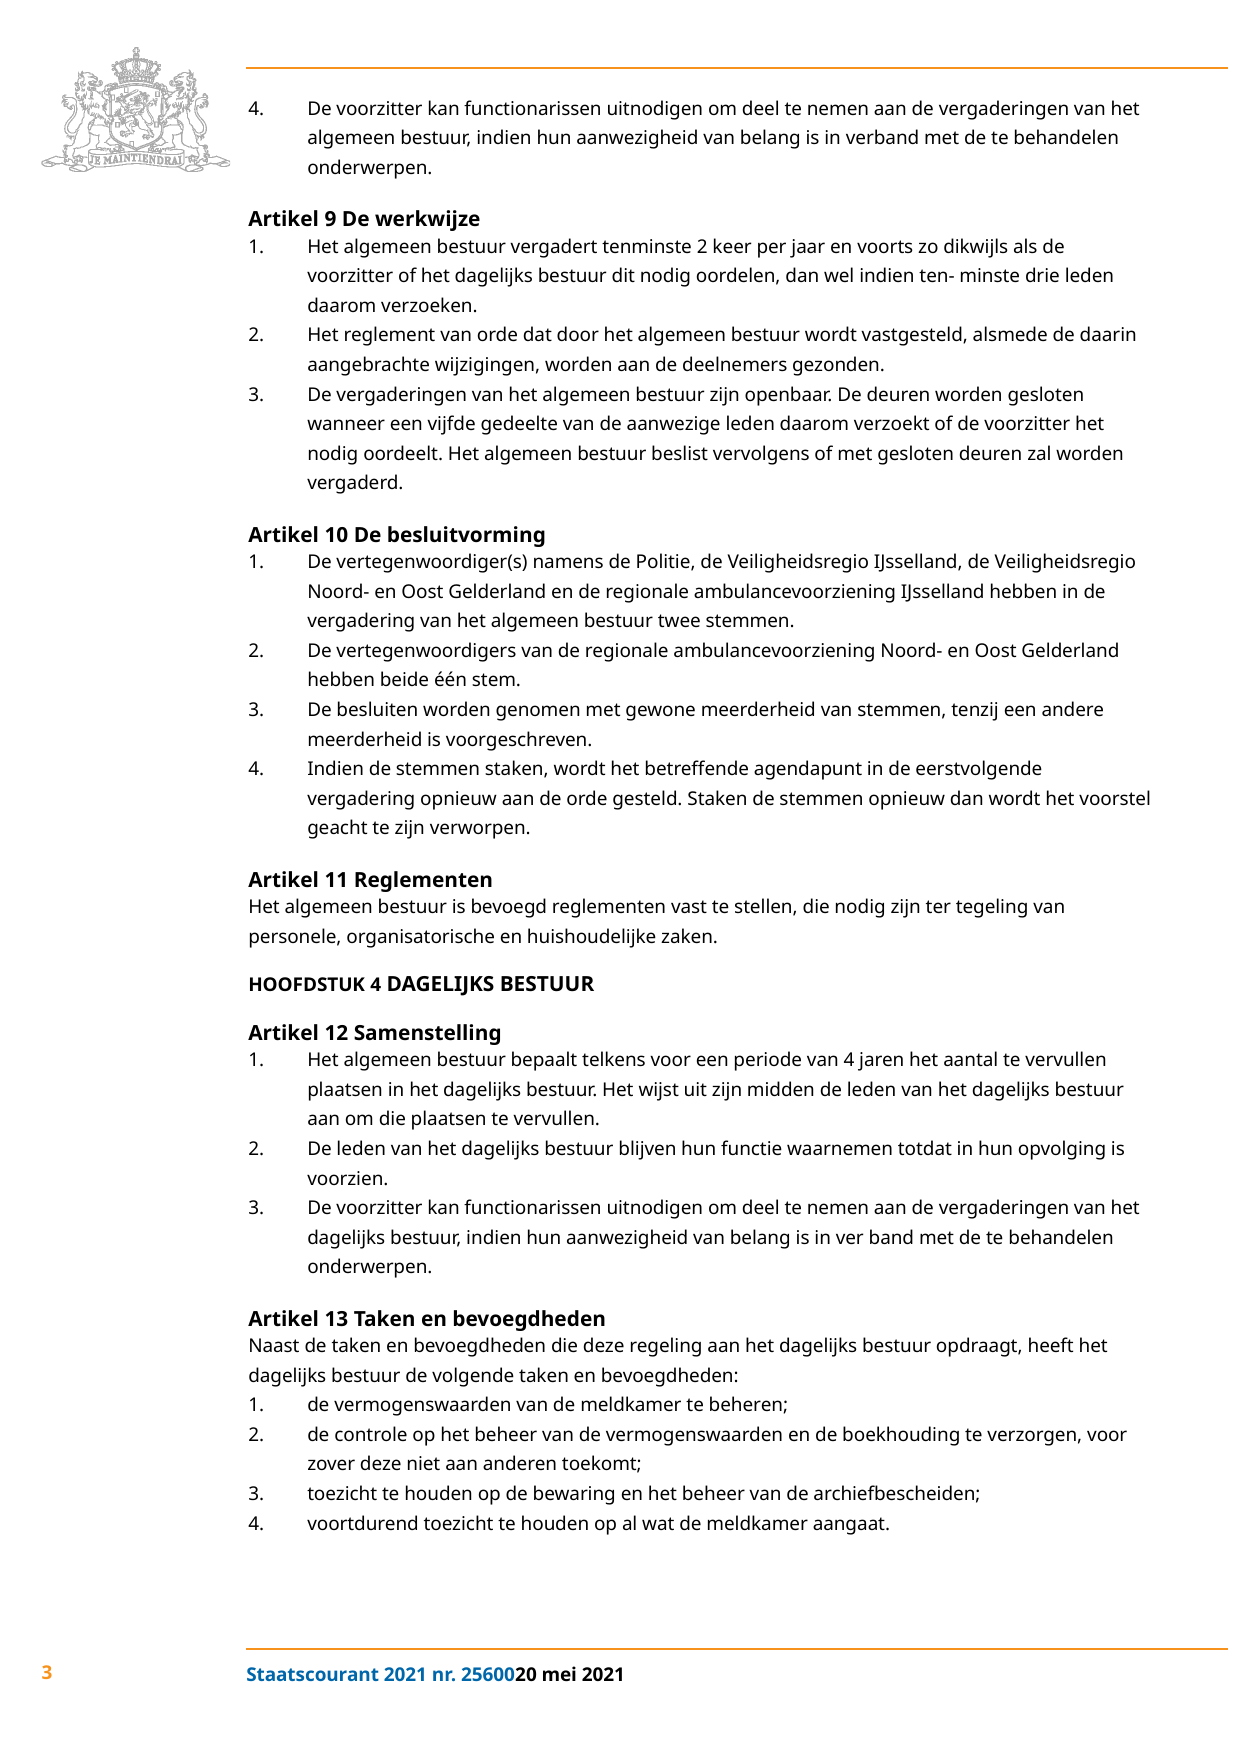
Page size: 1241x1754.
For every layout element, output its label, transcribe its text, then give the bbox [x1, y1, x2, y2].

text Artikel 13 Taken en bevoegdheden [248, 1304, 1152, 1332]
text Naast de taken en bevoegdheden die deze regeling aan het dagelijks bestuur opdraagt, heeft het dagelijks bestuur de volgende taken en bevoegdheden: [248, 1332, 1152, 1388]
list De voorzitter kan functionarissen uitnodigen om deel te nemen aan de vergaderingen van het dagelijks bestuur, indien hun aanwezigheid van belang is in ver band met de te behandelen onderwerpen. [248, 1194, 1152, 1279]
list Indien de stemmen staken, wordt het betreffende agendapunt in de eerstvolgende vergadering opnieuw aan de orde gesteld. Staken de stemmen opnieuw dan wordt het voorstel geacht te zijn verworpen. [248, 755, 1152, 840]
list toezicht te houden op de bewaring en het beheer van de archiefbescheiden; [248, 1480, 1152, 1506]
picture [41, 47, 231, 172]
list De voorzitter kan functionarissen uitnodigen om deel te nemen aan de vergaderingen van het algemeen bestuur, indien hun aanwezigheid van belang is in verband met de te behandelen onderwerpen. [248, 95, 1152, 180]
text Artikel 12 Samenstelling [248, 1018, 1152, 1046]
text Het algemeen bestuur is bevoegd reglementen vast te stellen, die nodig zijn ter tegeling van personele, organisatorische en huishoudelijke zaken. [248, 893, 1152, 949]
list De leden van het dagelijks bestuur blijven hun functie waarnemen totdat in hun opvolging is voorzien. [248, 1135, 1152, 1190]
text HOOFDSTUK 4 DAGELIJKS BESTUUR [248, 969, 1152, 997]
text Artikel 11 Reglementen [248, 865, 1152, 893]
text Artikel 10 De besluitvorming [248, 520, 1152, 548]
list voortdurend toezicht te houden op al wat de meldkamer aangaat. [248, 1510, 1152, 1536]
list Het reglement van orde dat door het algemeen bestuur wordt vastgesteld, alsmede de daarin aangebrachte wijzigingen, worden aan de deelnemers gezonden. [248, 322, 1152, 377]
list De besluiten worden genomen met gewone meerderheid van stemmen, tenzij een andere meerderheid is voorgeschreven. [248, 696, 1152, 752]
list De vergaderingen van het algemeen bestuur zijn openbaar. De deuren worden gesloten wanneer een vijfde gedeelte van de aanwezige leden daarom verzoekt of de voorzitter het nodig oordeelt. Het algemeen bestuur beslist vervolgens of met gesloten deuren zal worden vergaderd. [248, 381, 1152, 495]
list de vermogenswaarden van de meldkamer te beheren; [248, 1391, 1152, 1417]
list De vertegenwoordigers van de regionale ambulancevoorziening Noord- en Oost Gelderland hebben beide één stem. [248, 637, 1152, 692]
list De vertegenwoordiger(s) namens de Politie, de Veiligheidsregio IJsselland, de Veiligheidsregio Noord- en Oost Gelderland en de regionale ambulancevoorziening IJsselland hebben in de vergadering van het algemeen bestuur twee stemmen. [248, 548, 1152, 633]
list de controle op het beheer van de vermogenswaarden en de boekhouding te verzorgen, voor zover deze niet aan anderen toekomt; [248, 1421, 1152, 1476]
text Artikel 9 De werkwijze [248, 204, 1152, 233]
list Het algemeen bestuur vergadert tenminste 2 keer per jaar en voorts zo dikwijls als de voorzitter of het dagelijks bestuur dit nodig oordelen, dan wel indien ten- minste drie leden daarom verzoeken. [248, 233, 1152, 318]
list Het algemeen bestuur bepaalt telkens voor een periode van 4 jaren het aantal te vervullen plaatsen in het dagelijks bestuur. Het wijst uit zijn midden de leden van het dagelijks bestuur aan om die plaatsen te vervullen. [248, 1046, 1152, 1131]
